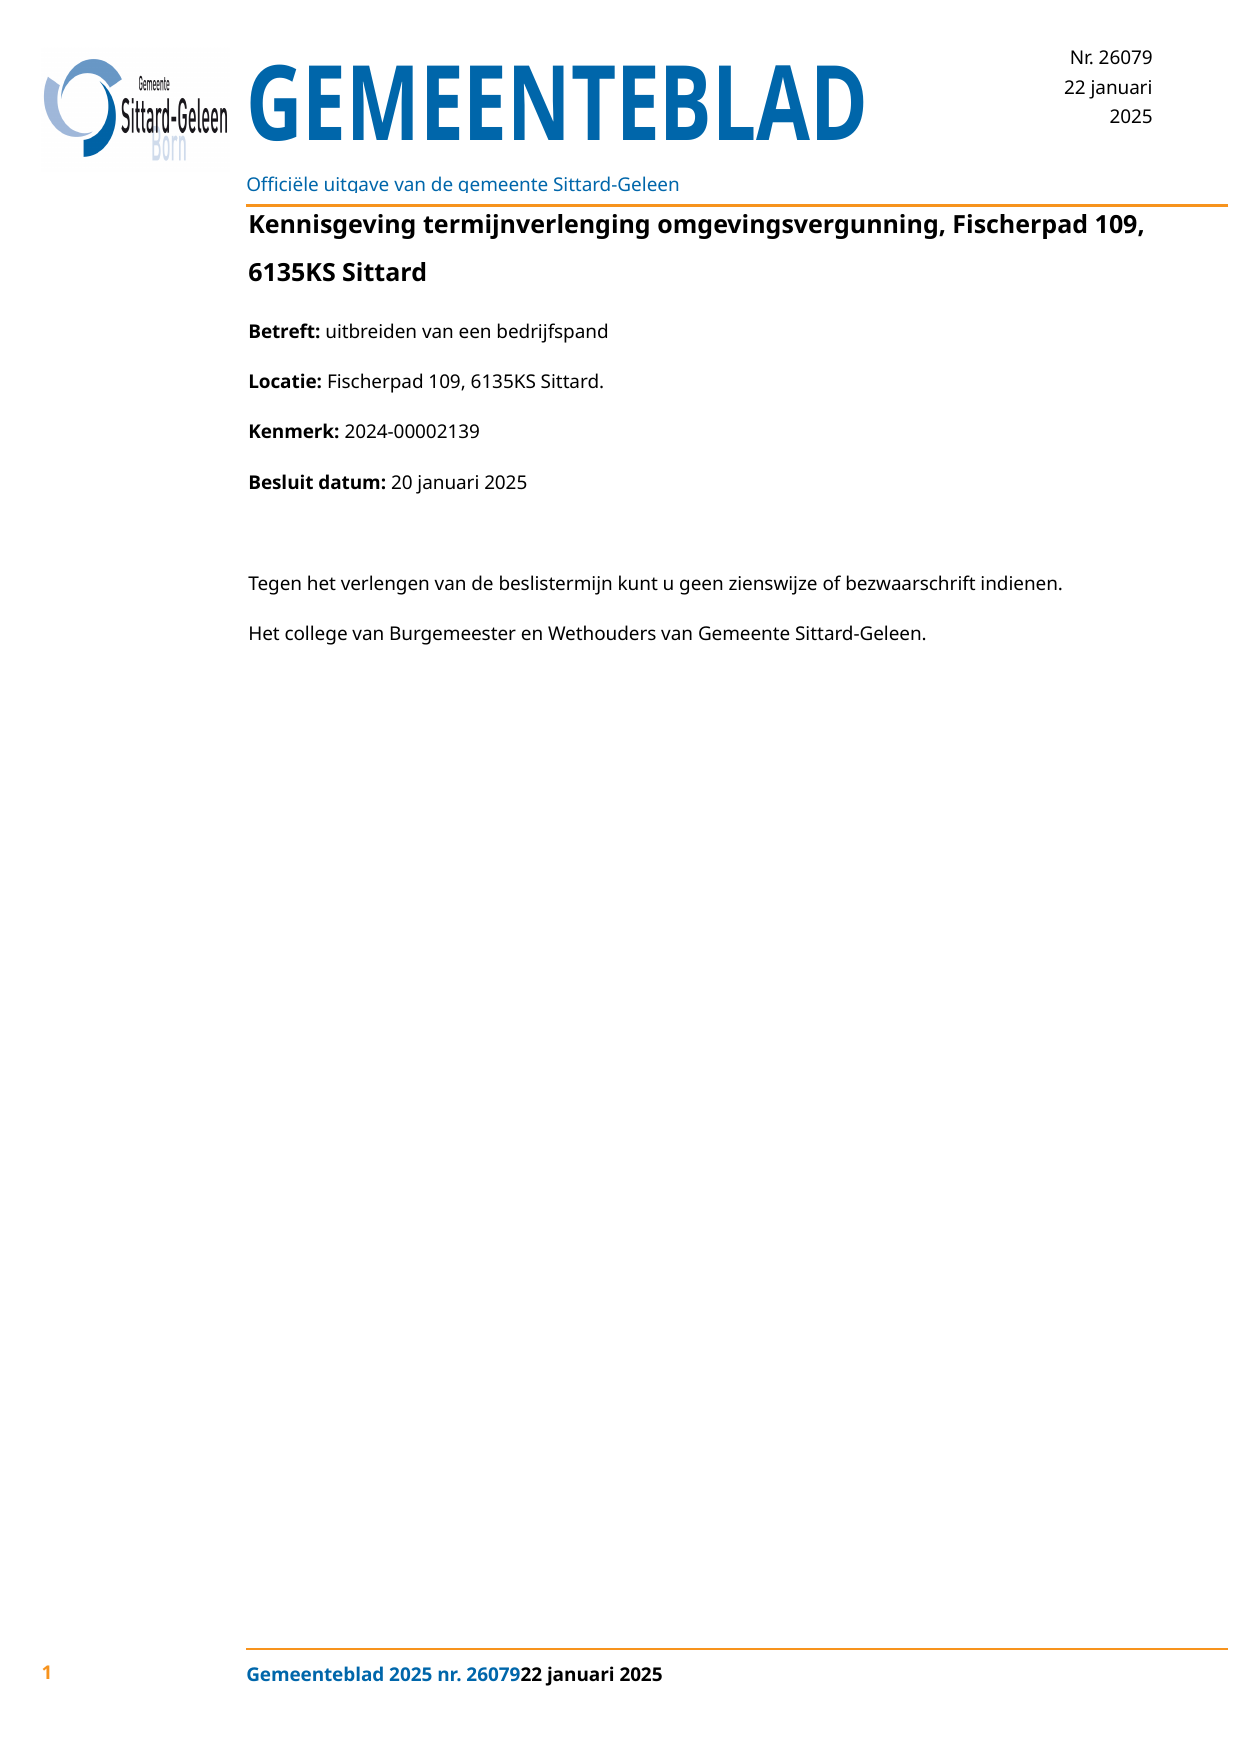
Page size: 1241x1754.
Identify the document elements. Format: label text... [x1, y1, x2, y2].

text Kenmerk: 2024-00002139 [248, 419, 1152, 444]
text Betreft: uitbreiden van een bedrijfspand [248, 318, 1152, 344]
text Kennisgeving termijnverlenging omgevingsvergunning, Fischerpad 109, 6135KS Sittard [248, 207, 1152, 288]
picture [41, 47, 231, 172]
text Tegen het verlengen van de beslistermijn kunt u geen zienswijze of bezwaarschrift indienen. [248, 570, 1152, 596]
text Locatie: Fischerpad 109, 6135KS Sittard. [248, 368, 1152, 394]
text Besluit datum: 20 januari 2025 [248, 469, 1152, 495]
text Het college van Burgemeester en Wethouders van Gemeente Sittard-Geleen. [248, 620, 1152, 646]
